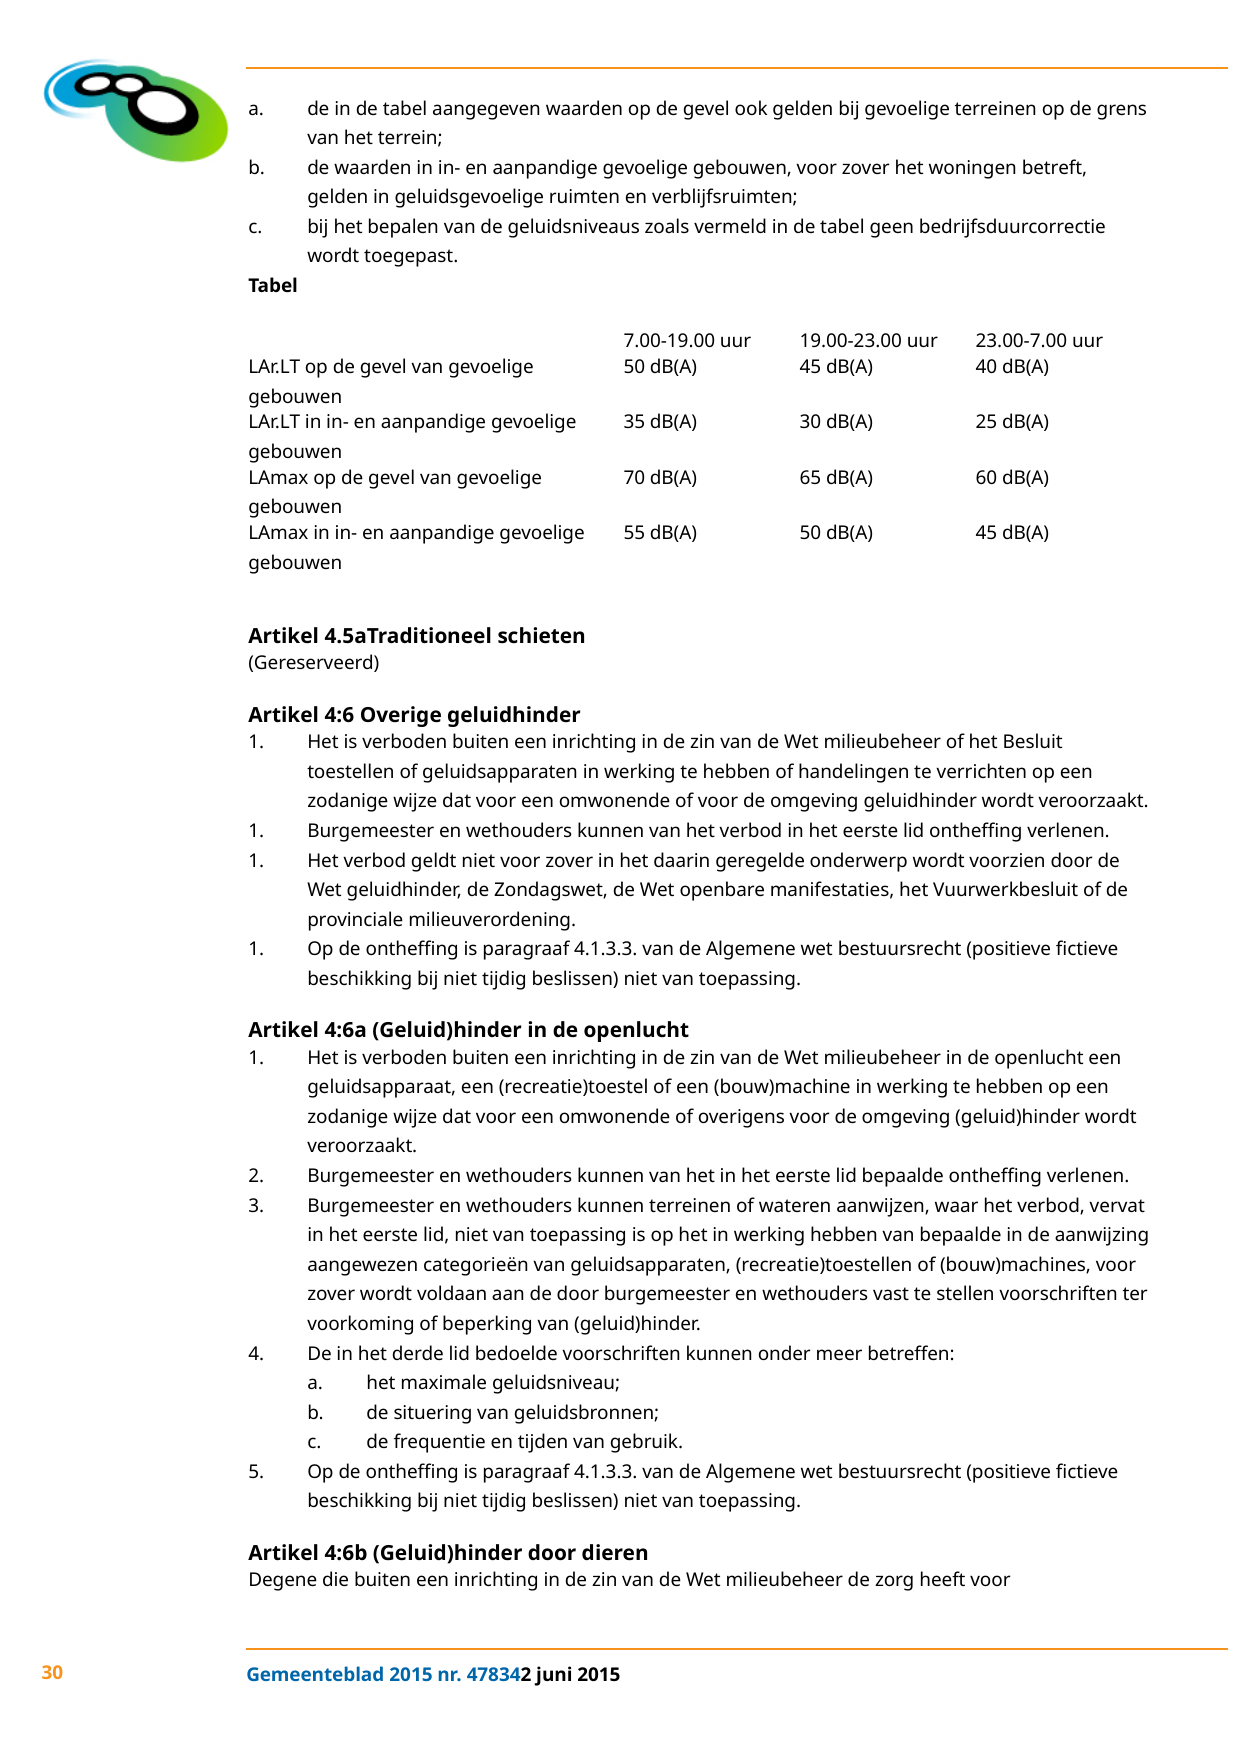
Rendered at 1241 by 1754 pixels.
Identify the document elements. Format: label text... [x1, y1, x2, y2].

list Het verbod geldt niet voor zover in het daarin geregelde onderwerp wordt voorzien door de Wet geluidhinder, de Zondagswet, de Wet openbare manifestaties, het Vuurwerkbesluit of de provinciale milieuverordening. [248, 847, 1152, 932]
table_header 7.00-19.00 uur [623, 328, 799, 353]
table_cell 25 dB(A) [975, 409, 1152, 464]
list de situering van geluidsbronnen; [307, 1399, 1152, 1425]
list bij het bepalen van de geluidsniveaus zoals vermeld in de tabel geen bedrijfsduurcorrectie wordt toegepast. [248, 213, 1152, 268]
list de frequentie en tijden van gebruik. [307, 1428, 1152, 1454]
table_cell 50 dB(A) [623, 353, 799, 409]
list Op de ontheffing is paragraaf 4.1.3.3. van de Algemene wet bestuursrecht (positieve fictieve beschikking bij niet tijdig beslissen) niet van toepassing. [248, 1458, 1152, 1513]
text Artikel 4:6b (Geluid)hinder door dieren [248, 1538, 1152, 1567]
table_cell 65 dB(A) [799, 464, 975, 519]
table_cell LAr.LT in in- en aanpandige gevoelige gebouwen [248, 409, 623, 464]
table_cell 35 dB(A) [623, 409, 799, 464]
text Tabel [248, 272, 1152, 298]
table_cell 50 dB(A) [799, 519, 975, 574]
table_cell LAmax op de gevel van gevoelige gebouwen [248, 464, 623, 519]
text Artikel 4.5aTraditioneel schieten [248, 621, 1152, 649]
table_cell 45 dB(A) [799, 353, 975, 409]
list Het is verboden buiten een inrichting in de zin van de Wet milieubeheer of het Besluit toestellen of geluidsapparaten in werking te hebben of handelingen te verrichten op een zodanige wijze dat voor een omwonende of voor de omgeving geluidhinder wordt veroorzaakt. [248, 728, 1152, 813]
table_cell 60 dB(A) [975, 464, 1152, 519]
text Artikel 4:6a (Geluid)hinder in de openlucht [248, 1016, 1152, 1044]
list De in het derde lid bedoelde voorschriften kunnen onder meer betreffen: [248, 1340, 1152, 1366]
table_cell 55 dB(A) [623, 519, 799, 574]
table_header 19.00-23.00 uur [799, 328, 975, 353]
text Artikel 4:6 Overige geluidhinder [248, 700, 1152, 728]
text (Gereserveerd) [248, 649, 1152, 675]
table_cell 40 dB(A) [975, 353, 1152, 409]
list Het is verboden buiten een inrichting in de zin van de Wet milieubeheer in de openlucht een geluidsapparaat, een (recreatie)toestel of een (bouw)machine in werking te hebben op een zodanige wijze dat voor een omwonende of overigens voor de omgeving (geluid)hinder wordt veroorzaakt. [248, 1044, 1152, 1158]
list Burgemeester en wethouders kunnen terreinen of wateren aanwijzen, waar het verbod, vervat in het eerste lid, niet van toepassing is op het in werking hebben van bepaalde in de aanwijzing aangewezen categorieën van geluidsapparaten, (recreatie)toestellen of (bouw)machines, voor zover wordt voldaan aan de door burgemeester en wethouders vast te stellen voorschriften ter voorkoming of beperking van (geluid)hinder. [248, 1192, 1152, 1336]
list de waarden in in- en aanpandige gevoelige gebouwen, voor zover het woningen betreft, gelden in geluidsgevoelige ruimten en verblijfsruimten; [248, 154, 1152, 209]
table_header 23.00-7.00 uur [975, 328, 1152, 353]
text Degene die buiten een inrichting in de zin van de Wet milieubeheer de zorg heeft voor [248, 1567, 1152, 1592]
picture [41, 47, 231, 172]
table_cell 70 dB(A) [623, 464, 799, 519]
table_header [248, 328, 623, 353]
list het maximale geluidsniveau; [307, 1369, 1152, 1395]
table_cell 30 dB(A) [799, 409, 975, 464]
list Burgemeester en wethouders kunnen van het verbod in het eerste lid ontheffing verlenen. [248, 817, 1152, 843]
list Burgemeester en wethouders kunnen van het in het eerste lid bepaalde ontheffing verlenen. [248, 1162, 1152, 1188]
table_cell 45 dB(A) [975, 519, 1152, 574]
list Op de ontheffing is paragraaf 4.1.3.3. van de Algemene wet bestuursrecht (positieve fictieve beschikking bij niet tijdig beslissen) niet van toepassing. [248, 936, 1152, 991]
table_cell LAr.LT op de gevel van gevoelige gebouwen [248, 353, 623, 409]
list de in de tabel aangegeven waarden op de gevel ook gelden bij gevoelige terreinen op de grens van het terrein; [248, 95, 1152, 150]
table_cell LAmax in in- en aanpandige gevoelige gebouwen [248, 519, 623, 574]
